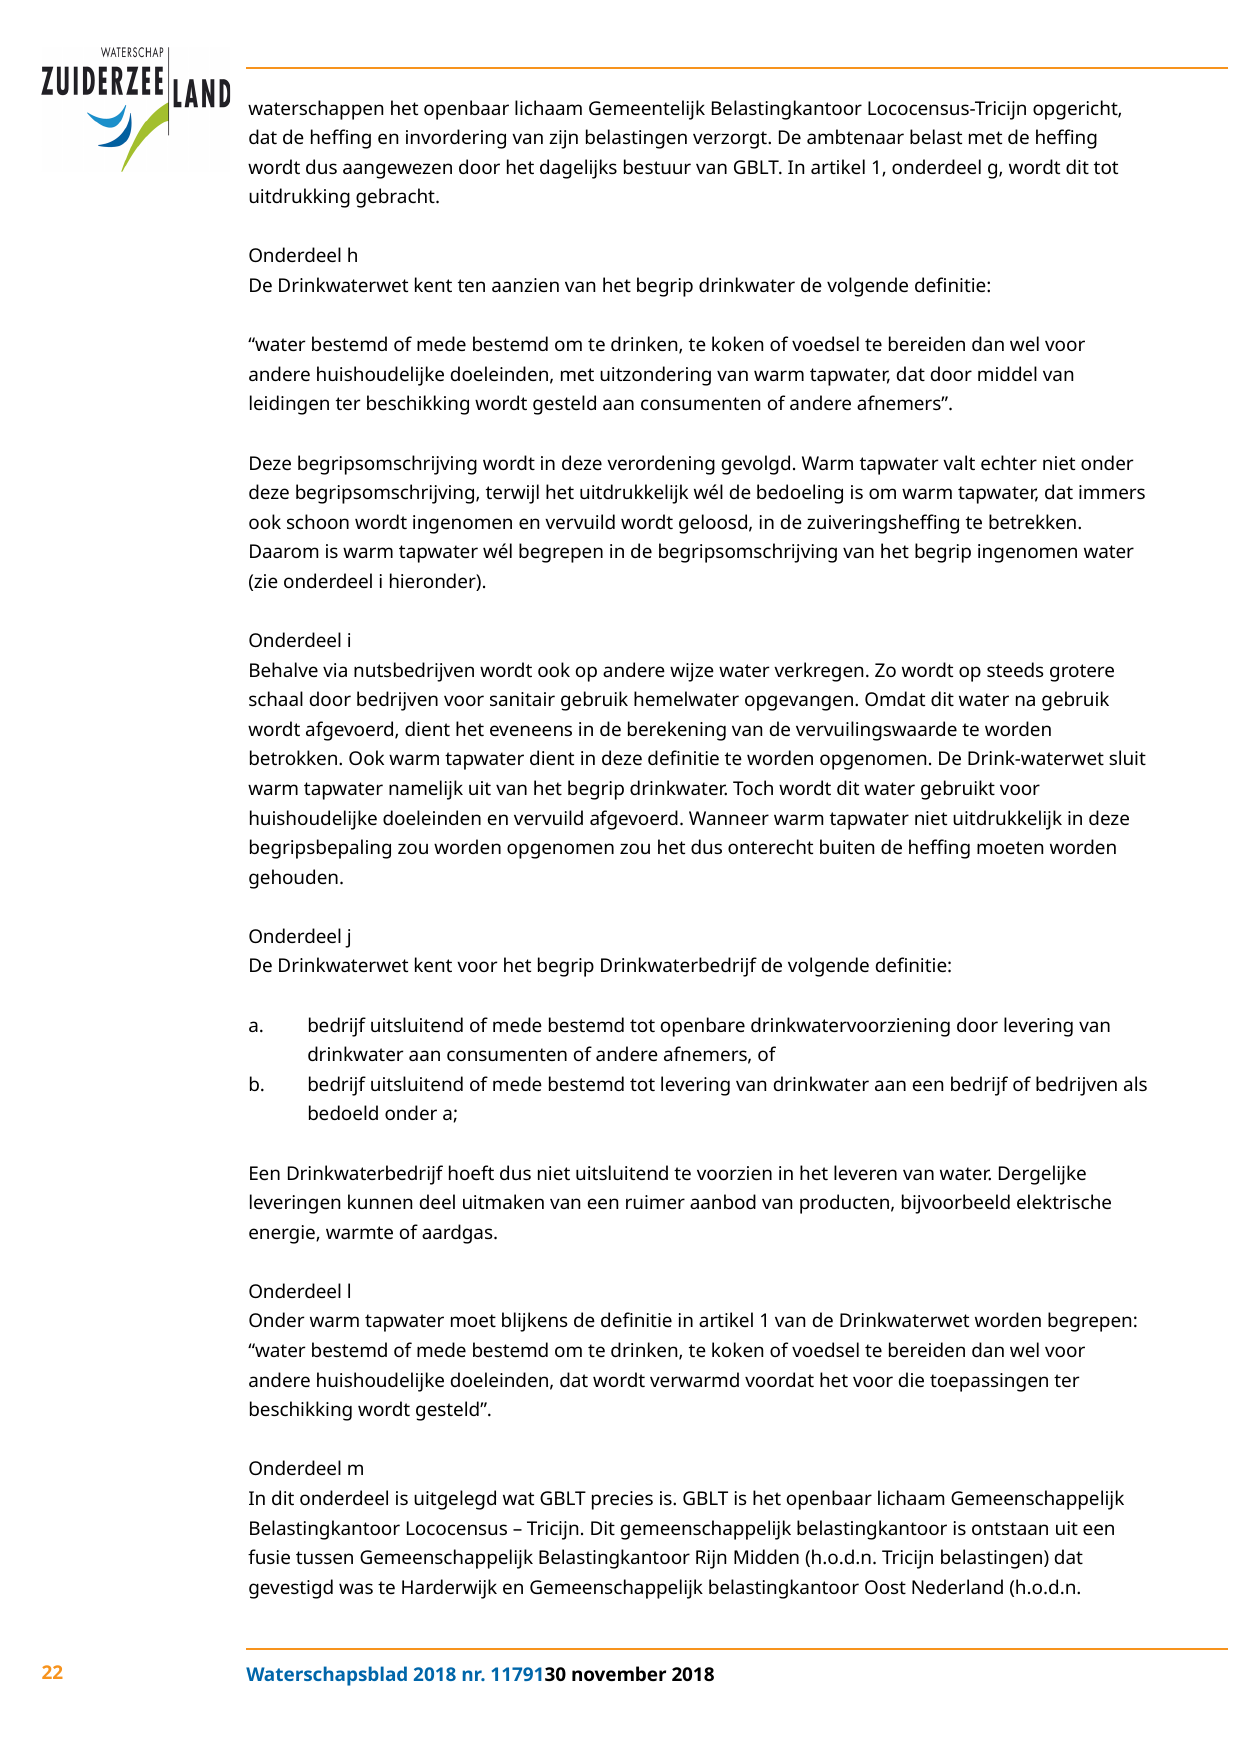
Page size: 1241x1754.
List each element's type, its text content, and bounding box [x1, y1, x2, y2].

picture [41, 47, 231, 172]
list bedrijf uitsluitend of mede bestemd tot levering van drinkwater aan een bedrijf of bedrijven als bedoeld onder a; [248, 1071, 1152, 1126]
text Onderdeel i [248, 627, 1152, 653]
text waterschappen het openbaar lichaam Gemeentelijk Belastingkantoor Lococensus-Tricijn opgericht, dat de heffing en invordering van zijn belastingen verzorgt. De ambtenaar belast met de heffing wordt dus aangewezen door het dagelijks bestuur van GBLT. In artikel 1, onderdeel g, wordt dit tot uitdrukking gebracht. [248, 95, 1152, 209]
text Een Drinkwaterbedrijf hoeft dus niet uitsluitend te voorzien in het leveren van water. Dergelijke leveringen kunnen deel uitmaken van een ruimer aanbod van producten, bijvoorbeeld elektrische energie, warmte of aardgas. [248, 1160, 1152, 1245]
text Deze begripsomschrijving wordt in deze verordening gevolgd. Warm tapwater valt echter niet onder deze begripsomschrijving, terwijl het uitdrukkelijk wél de bedoeling is om warm tapwater, dat immers ook schoon wordt ingenomen en vervuild wordt geloosd, in de zuiveringsheffing te betrekken. Daarom is warm tapwater wél begrepen in de begripsomschrijving van het begrip ingenomen water (zie onderdeel i hieronder). [248, 450, 1152, 594]
text Onderdeel h [248, 243, 1152, 268]
text In dit onderdeel is uitgelegd wat GBLT precies is. GBLT is het openbaar lichaam Gemeenschappelijk Belastingkantoor Lococensus – Tricijn. Dit gemeenschappelijk belastingkantoor is ontstaan uit een fusie tussen Gemeenschappelijk Belastingkantoor Rijn Midden (h.o.d.n. Tricijn belastingen) dat gevestigd was te Harderwijk en Gemeenschappelijk belastingkantoor Oost Nederland (h.o.d.n. [248, 1485, 1152, 1600]
text Onderdeel l [248, 1278, 1152, 1304]
list bedrijf uitsluitend of mede bestemd tot openbare drinkwatervoorziening door levering van drinkwater aan consumenten of andere afnemers, of [248, 1012, 1152, 1067]
text Onderdeel j [248, 923, 1152, 949]
text De Drinkwaterwet kent ten aanzien van het begrip drinkwater de volgende definitie: [248, 272, 1152, 298]
text De Drinkwaterwet kent voor het begrip Drinkwaterbedrijf de volgende definitie: [248, 953, 1152, 978]
text Behalve via nutsbedrijven wordt ook op andere wijze water verkregen. Zo wordt op steeds grotere schaal door bedrijven voor sanitair gebruik hemelwater opgevangen. Omdat dit water na gebruik wordt afgevoerd, dient het eveneens in de berekening van de vervuilingswaarde te worden betrokken. Ook warm tapwater dient in deze definitie te worden opgenomen. De Drink-waterwet sluit warm tapwater namelijk uit van het begrip drinkwater. Toch wordt dit water gebruikt voor huishoudelijke doeleinden en vervuild afgevoerd. Wanneer warm tapwater niet uitdrukkelijk in deze begripsbepaling zou worden opgenomen zou het dus onterecht buiten de heffing moeten worden gehouden. [248, 657, 1152, 890]
text “water bestemd of mede bestemd om te drinken, te koken of voedsel te bereiden dan wel voor andere huishoudelijke doeleinden, met uitzondering van warm tapwater, dat door middel van leidingen ter beschikking wordt gesteld aan consumenten of andere afnemers”. [248, 331, 1152, 416]
text Onder warm tapwater moet blijkens de definitie in artikel 1 van de Drinkwaterwet worden begrepen: “water bestemd of mede bestemd om te drinken, te koken of voedsel te bereiden dan wel voor andere huishoudelijke doeleinden, dat wordt verwarmd voordat het voor die toepassingen ter beschikking wordt gesteld”. [248, 1308, 1152, 1422]
text Onderdeel m [248, 1456, 1152, 1481]
